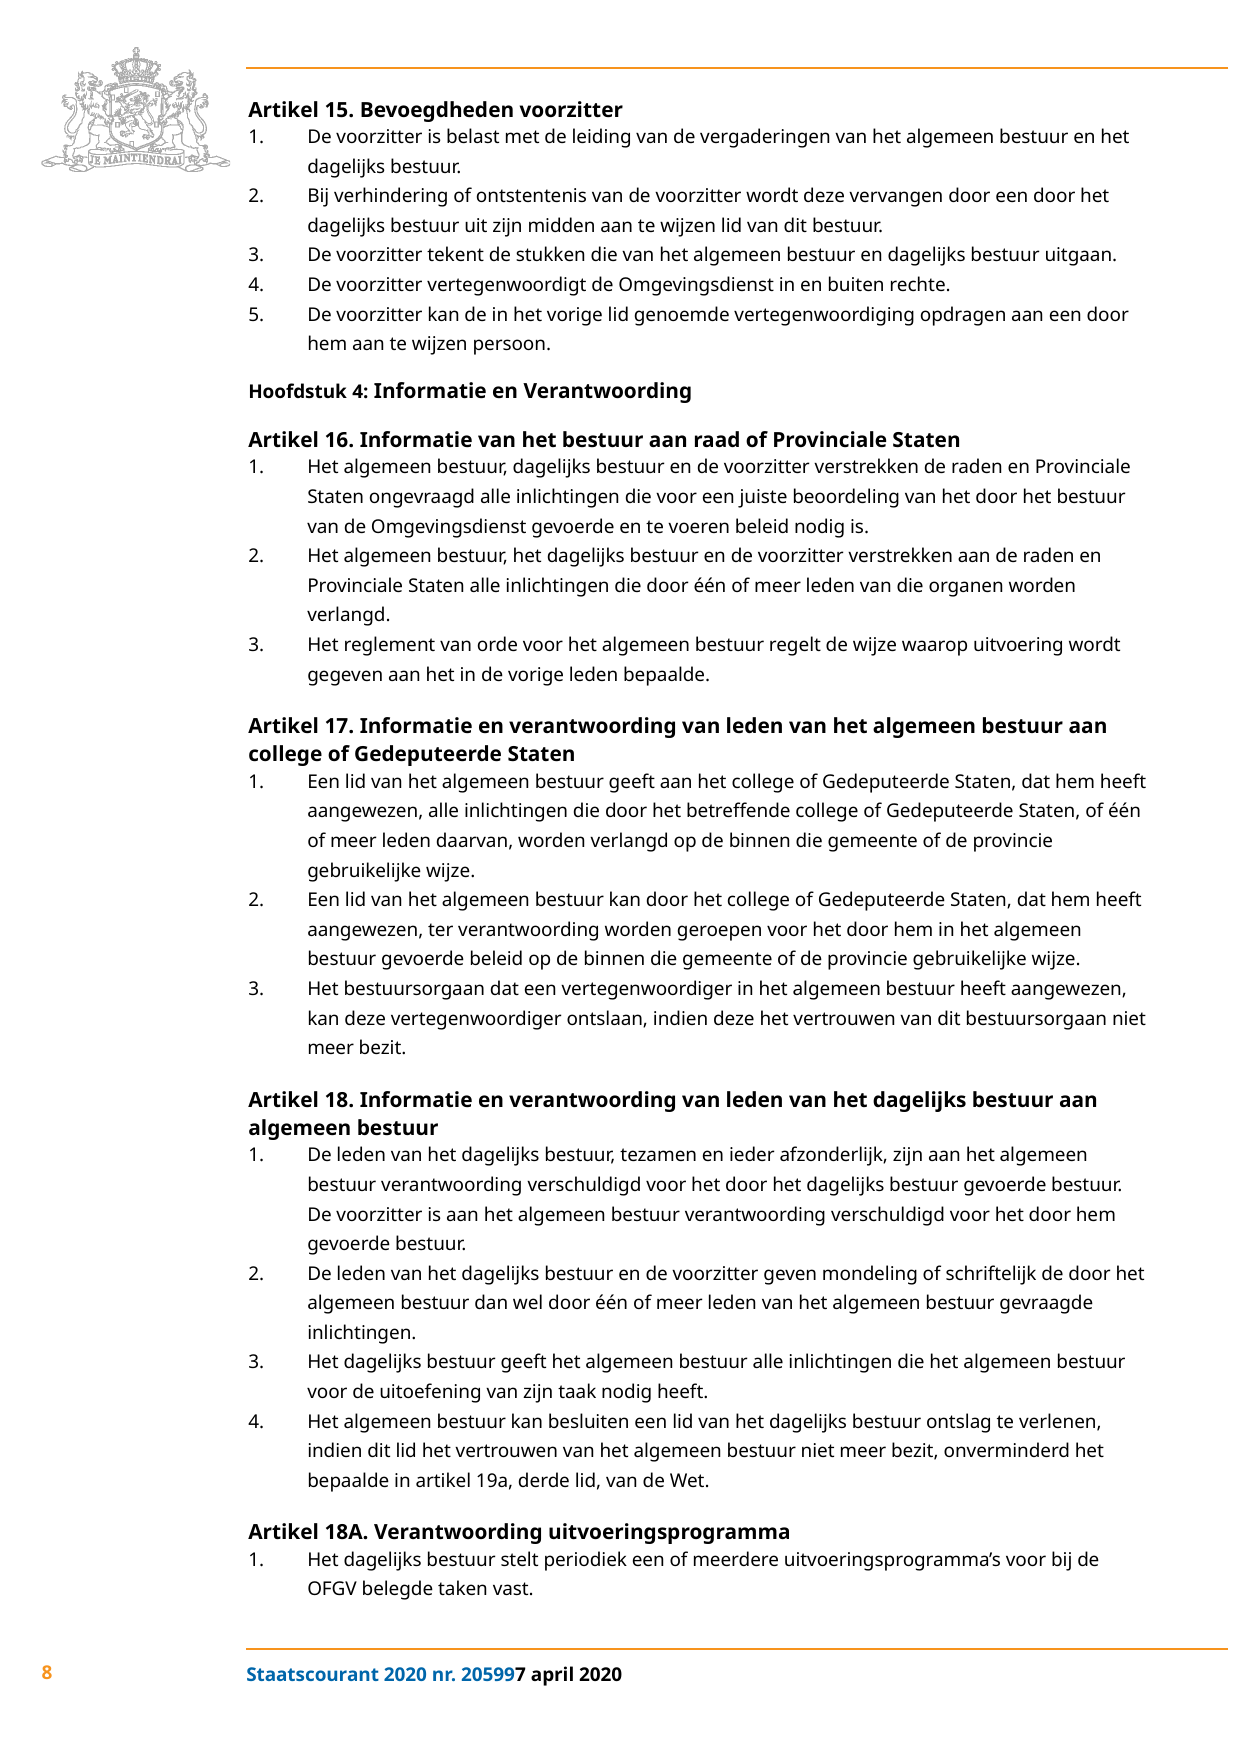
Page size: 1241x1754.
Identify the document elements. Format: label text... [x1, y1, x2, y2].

list Het algemeen bestuur kan besluiten een lid van het dagelijks bestuur ontslag te verlenen, indien dit lid het vertrouwen van het algemeen bestuur niet meer bezit, onverminderd het bepaalde in artikel 19a, derde lid, van de Wet. [248, 1408, 1152, 1493]
text Artikel 17. Informatie en verantwoording van leden van het algemeen bestuur aan college of Gedeputeerde Staten [248, 711, 1152, 768]
list Een lid van het algemeen bestuur kan door het college of Gedeputeerde Staten, dat hem heeft aangewezen, ter verantwoording worden geroepen voor het door hem in het algemeen bestuur gevoerde beleid op de binnen die gemeente of de provincie gebruikelijke wijze. [248, 886, 1152, 971]
text Artikel 18A. Verantwoording uitvoeringsprogramma [248, 1517, 1152, 1546]
list De leden van het dagelijks bestuur, tezamen en ieder afzonderlijk, zijn aan het algemeen bestuur verantwoording verschuldigd voor het door het dagelijks bestuur gevoerde bestuur. De voorzitter is aan het algemeen bestuur verantwoording verschuldigd voor het door hem gevoerde bestuur. [248, 1142, 1152, 1256]
list Bij verhindering of ontstentenis van de voorzitter wordt deze vervangen door een door het dagelijks bestuur uit zijn midden aan te wijzen lid van dit bestuur. [248, 182, 1152, 238]
list Het reglement van orde voor het algemeen bestuur regelt de wijze waarop uitvoering wordt gegeven aan het in de vorige leden bepaalde. [248, 631, 1152, 686]
list Een lid van het algemeen bestuur geeft aan het college of Gedeputeerde Staten, dat hem heeft aangewezen, alle inlichtingen die door het betreffende college of Gedeputeerde Staten, of één of meer leden daarvan, worden verlangd op de binnen die gemeente of de provincie gebruikelijke wijze. [248, 768, 1152, 882]
list Het algemeen bestuur, dagelijks bestuur en de voorzitter verstrekken de raden en Provinciale Staten ongevraagd alle inlichtingen die voor een juiste beoordeling van het door het bestuur van de Omgevingsdienst gevoerde en te voeren beleid nodig is. [248, 454, 1152, 538]
list De voorzitter tekent de stukken die van het algemeen bestuur en dagelijks bestuur uitgaan. [248, 242, 1152, 267]
list Het algemeen bestuur, het dagelijks bestuur en de voorzitter verstrekken aan de raden en Provinciale Staten alle inlichtingen die door één of meer leden van die organen worden verlangd. [248, 542, 1152, 627]
list De leden van het dagelijks bestuur en de voorzitter geven mondeling of schriftelijk de door het algemeen bestuur dan wel door één of meer leden van het algemeen bestuur gevraagde inlichtingen. [248, 1260, 1152, 1345]
list Het dagelijks bestuur geeft het algemeen bestuur alle inlichtingen die het algemeen bestuur voor de uitoefening van zijn taak nodig heeft. [248, 1349, 1152, 1404]
list De voorzitter kan de in het vorige lid genoemde vertegenwoordiging opdragen aan een door hem aan te wijzen persoon. [248, 301, 1152, 356]
picture [41, 47, 231, 172]
text Artikel 18. Informatie en verantwoording van leden van het dagelijks bestuur aan algemeen bestuur [248, 1085, 1152, 1142]
text Artikel 16. Informatie van het bestuur aan raad of Provinciale Staten [248, 425, 1152, 454]
list Het dagelijks bestuur stelt periodiek een of meerdere uitvoeringsprogramma’s voor bij de OFGV belegde taken vast. [248, 1546, 1152, 1601]
text Artikel 15. Bevoegdheden voorzitter [248, 95, 1152, 123]
text Hoofdstuk 4: Informatie en Verantwoording [248, 376, 1152, 404]
list Het bestuursorgaan dat een vertegenwoordiger in het algemeen bestuur heeft aangewezen, kan deze vertegenwoordiger ontslaan, indien deze het vertrouwen van dit bestuursorgaan niet meer bezit. [248, 975, 1152, 1060]
list De voorzitter is belast met de leiding van de vergaderingen van het algemeen bestuur en het dagelijks bestuur. [248, 123, 1152, 178]
list De voorzitter vertegenwoordigt de Omgevingsdienst in en buiten rechte. [248, 271, 1152, 297]
